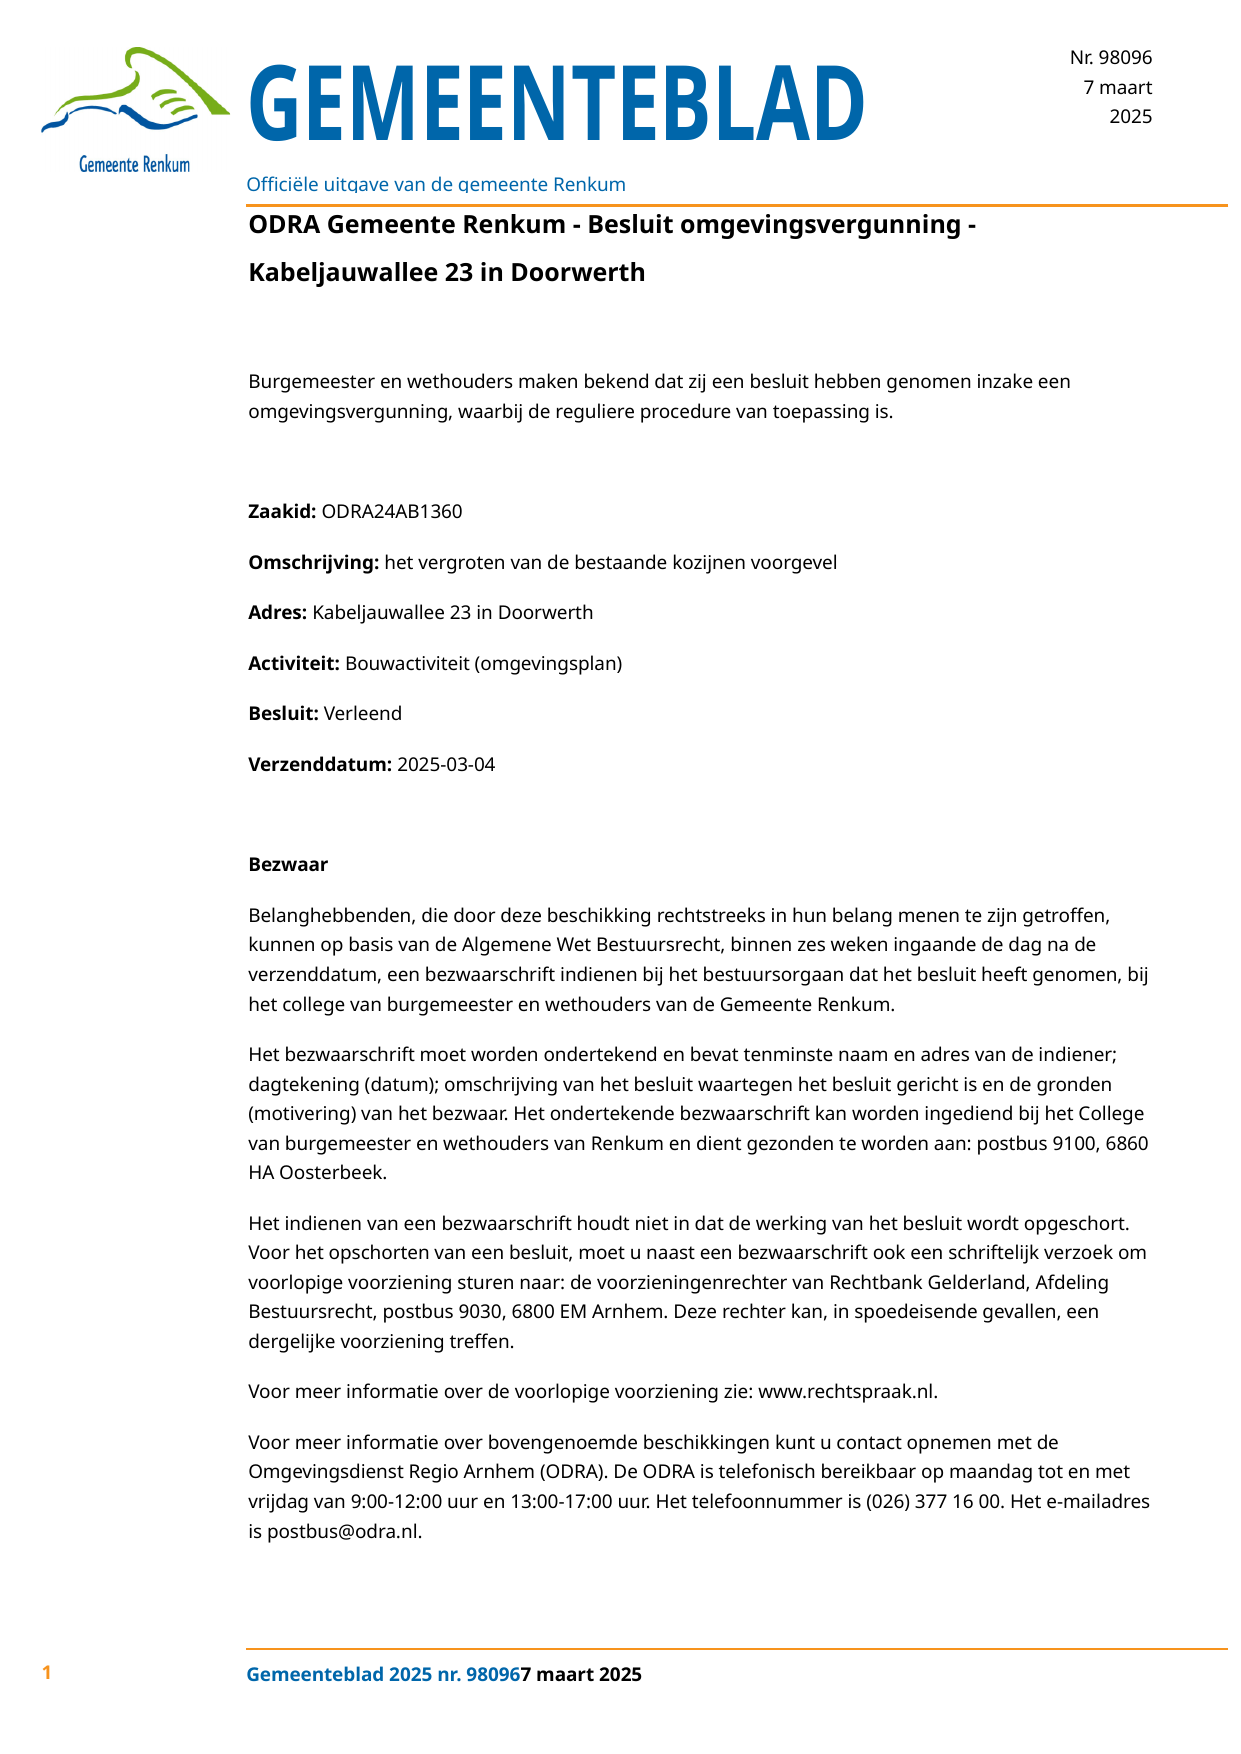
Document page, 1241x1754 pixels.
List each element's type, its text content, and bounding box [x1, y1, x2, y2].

text Het bezwaarschrift moet worden ondertekend en bevat tenminste naam en adres van de indiener; dagtekening (datum); omschrijving van het besluit waartegen het besluit gericht is en de gronden (motivering) van het bezwaar. Het ondertekende bezwaarschrift kan worden ingediend bij het College van burgemeester en wethouders van Renkum en dient gezonden te worden aan: postbus 9100, 6860 HA Oosterbeek. [248, 1041, 1152, 1185]
text Adres: Kabeljauwallee 23 in Doorwerth [248, 599, 1152, 625]
text Besluit: Verleend [248, 700, 1152, 726]
text Verzenddatum: 2025-03-04 [248, 751, 1152, 777]
picture [41, 47, 231, 172]
text Het indienen van een bezwaarschrift houdt niet in dat de werking van het besluit wordt opgeschort. Voor het opschorten van een besluit, moet u naast een bezwaarschrift ook een schriftelijk verzoek om voorlopige voorziening sturen naar: de voorzieningenrechter van Rechtbank Gelderland, Afdeling Bestuursrecht, postbus 9030, 6800 EM Arnhem. Deze rechter kan, in spoedeisende gevallen, een dergelijke voorziening treffen. [248, 1210, 1152, 1354]
text Activiteit: Bouwactiviteit (omgevingsplan) [248, 650, 1152, 676]
text Voor meer informatie over de voorlopige voorziening zie: www.rechtspraak.nl. [248, 1379, 1152, 1404]
text ODRA Gemeente Renkum - Besluit omgevingsvergunning - Kabeljauwallee 23 in Doorwerth [248, 207, 1152, 288]
text Bezwaar [248, 852, 1152, 877]
text Belanghebbenden, die door deze beschikking rechtstreeks in hun belang menen te zijn getroffen, kunnen op basis van de Algemene Wet Bestuursrecht, binnen zes weken ingaande de dag na de verzenddatum, een bezwaarschrift indienen bij het bestuursorgaan dat het besluit heeft genomen, bij het college van burgemeester en wethouders van de Gemeente Renkum. [248, 902, 1152, 1017]
text Burgemeester en wethouders maken bekend dat zij een besluit hebben genomen inzake een omgevingsvergunning, waarbij de reguliere procedure van toepassing is. [248, 368, 1152, 424]
text Omschrijving: het vergroten van de bestaande kozijnen voorgevel [248, 549, 1152, 575]
text Voor meer informatie over bovengenoemde beschikkingen kunt u contact opnemen met de Omgevingsdienst Regio Arnhem (ODRA). De ODRA is telefonisch bereikbaar op maandag tot en met vrijdag van 9:00-12:00 uur en 13:00-17:00 uur. Het telefoonnummer is (026) 377 16 00. Het e-mailadres is postbus@odra.nl. [248, 1429, 1152, 1544]
text Zaakid: ODRA24AB1360 [248, 499, 1152, 524]
